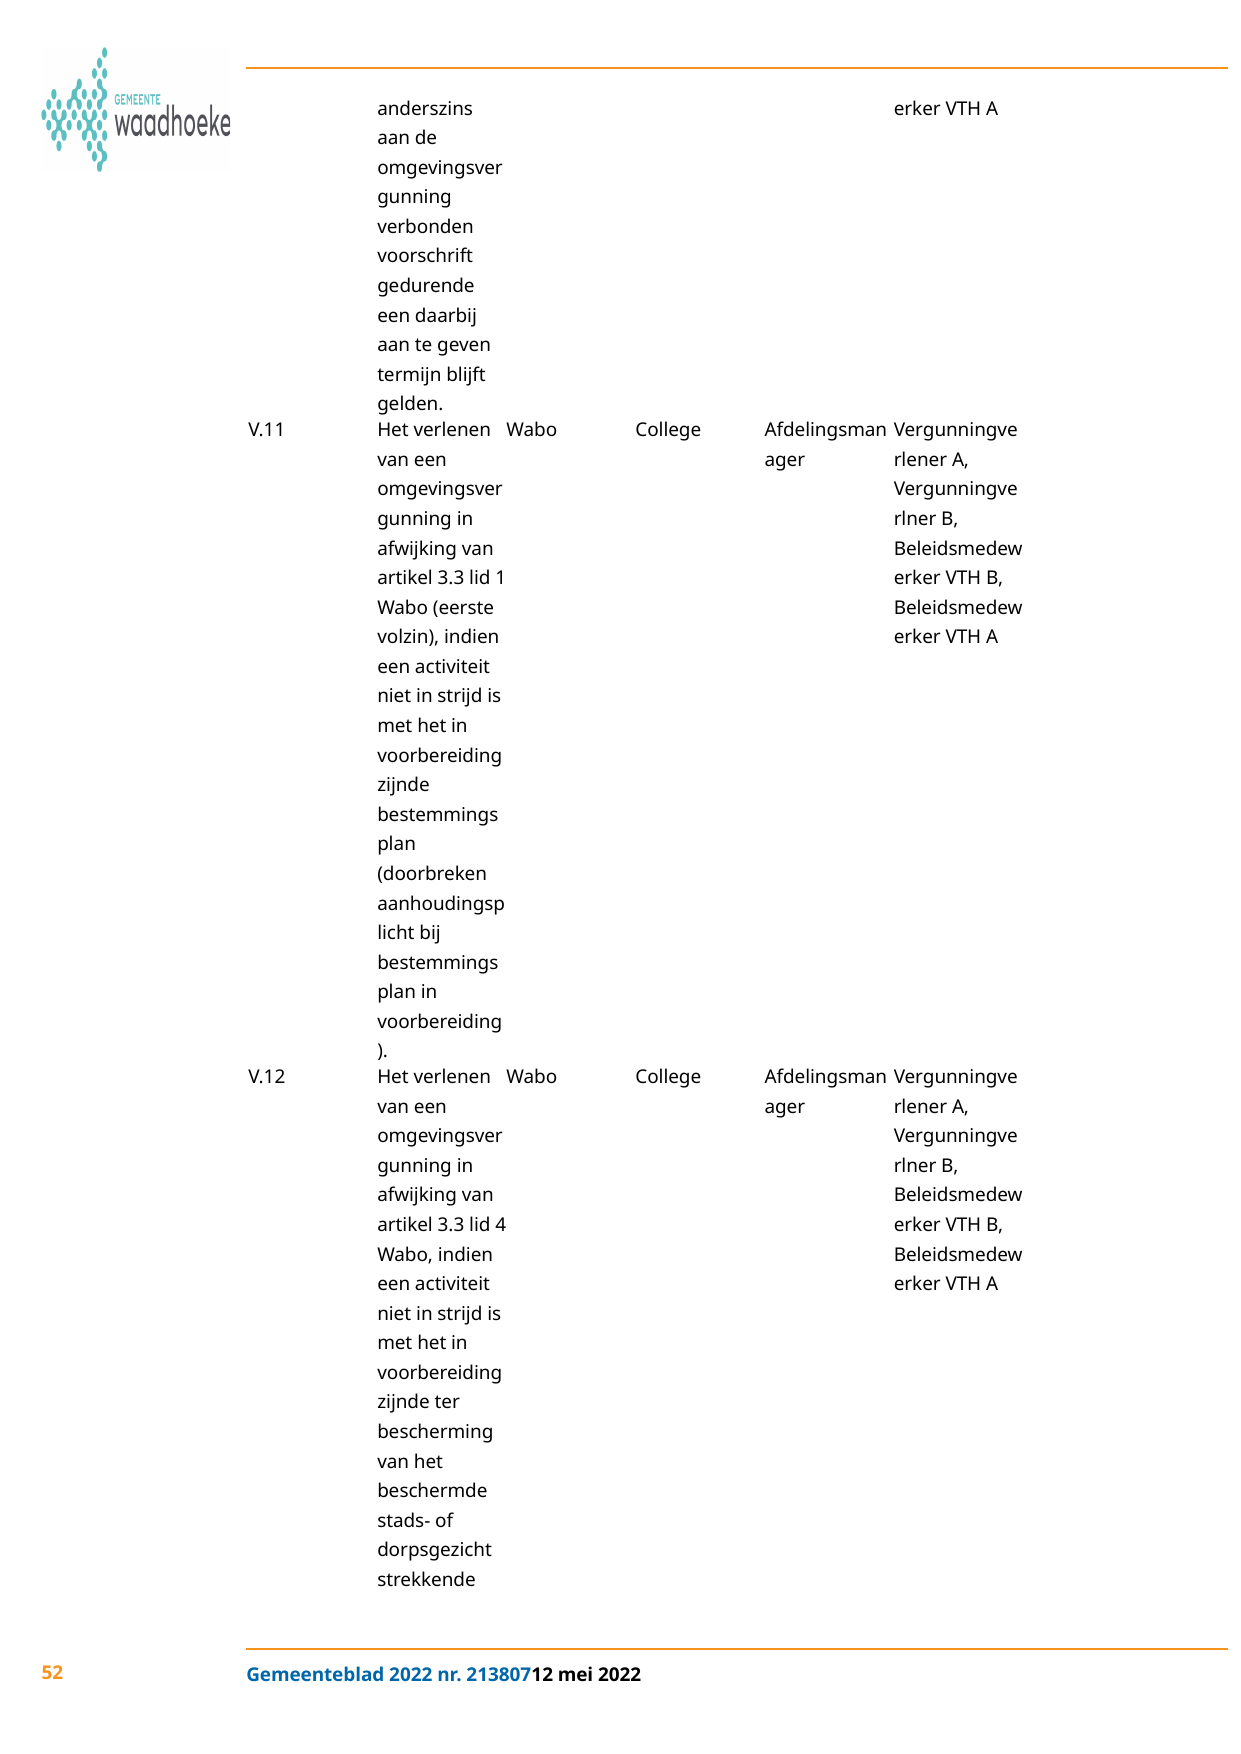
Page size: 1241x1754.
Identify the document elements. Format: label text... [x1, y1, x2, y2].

table_cell Vergunningverlener A, Vergunningverlner B, Beleidsmedewerker VTH B, Beleidsmedewerker VTH A [894, 1063, 1022, 1592]
picture [41, 47, 231, 172]
table_cell College [635, 416, 764, 1063]
table_cell V.12 [248, 1063, 377, 1592]
table_cell [635, 95, 764, 416]
table_cell Het verlenen van een omgevingsvergunning in afwijking van artikel 3.3 lid 4 Wabo, indien een activiteit niet in strijd is met het in voorbereiding zijnde ter bescherming van het beschermde stads- of dorpsgezicht strekkende [377, 1063, 506, 1592]
table_cell Wabo [506, 1063, 635, 1592]
table_cell Het verlenen van een omgevingsvergunning in afwijking van artikel 3.3 lid 1 Wabo (eerste volzin), indien een activiteit niet in strijd is met het in voorbereiding zijnde bestemmingsplan (doorbreken aanhoudingsplicht bij bestemmingsplan in voorbereiding). [377, 416, 506, 1063]
table_cell Afdelingsmanager [764, 1063, 893, 1592]
table_cell erker VTH A [894, 95, 1022, 416]
table_cell V.11 [248, 416, 377, 1063]
table_cell anderszins aan de omgevingsvergunning verbonden voorschrift gedurende een daarbij aan te geven termijn blijft gelden. [377, 95, 506, 416]
table_cell [248, 95, 377, 416]
table_cell [506, 95, 635, 416]
table_cell College [635, 1063, 764, 1592]
table_cell Wabo [506, 416, 635, 1063]
table_cell Vergunningverlener A, Vergunningverlner B, Beleidsmedewerker VTH B, Beleidsmedewerker VTH A [894, 416, 1022, 1063]
table_cell Afdelingsmanager [764, 416, 893, 1063]
table_cell [764, 95, 893, 416]
